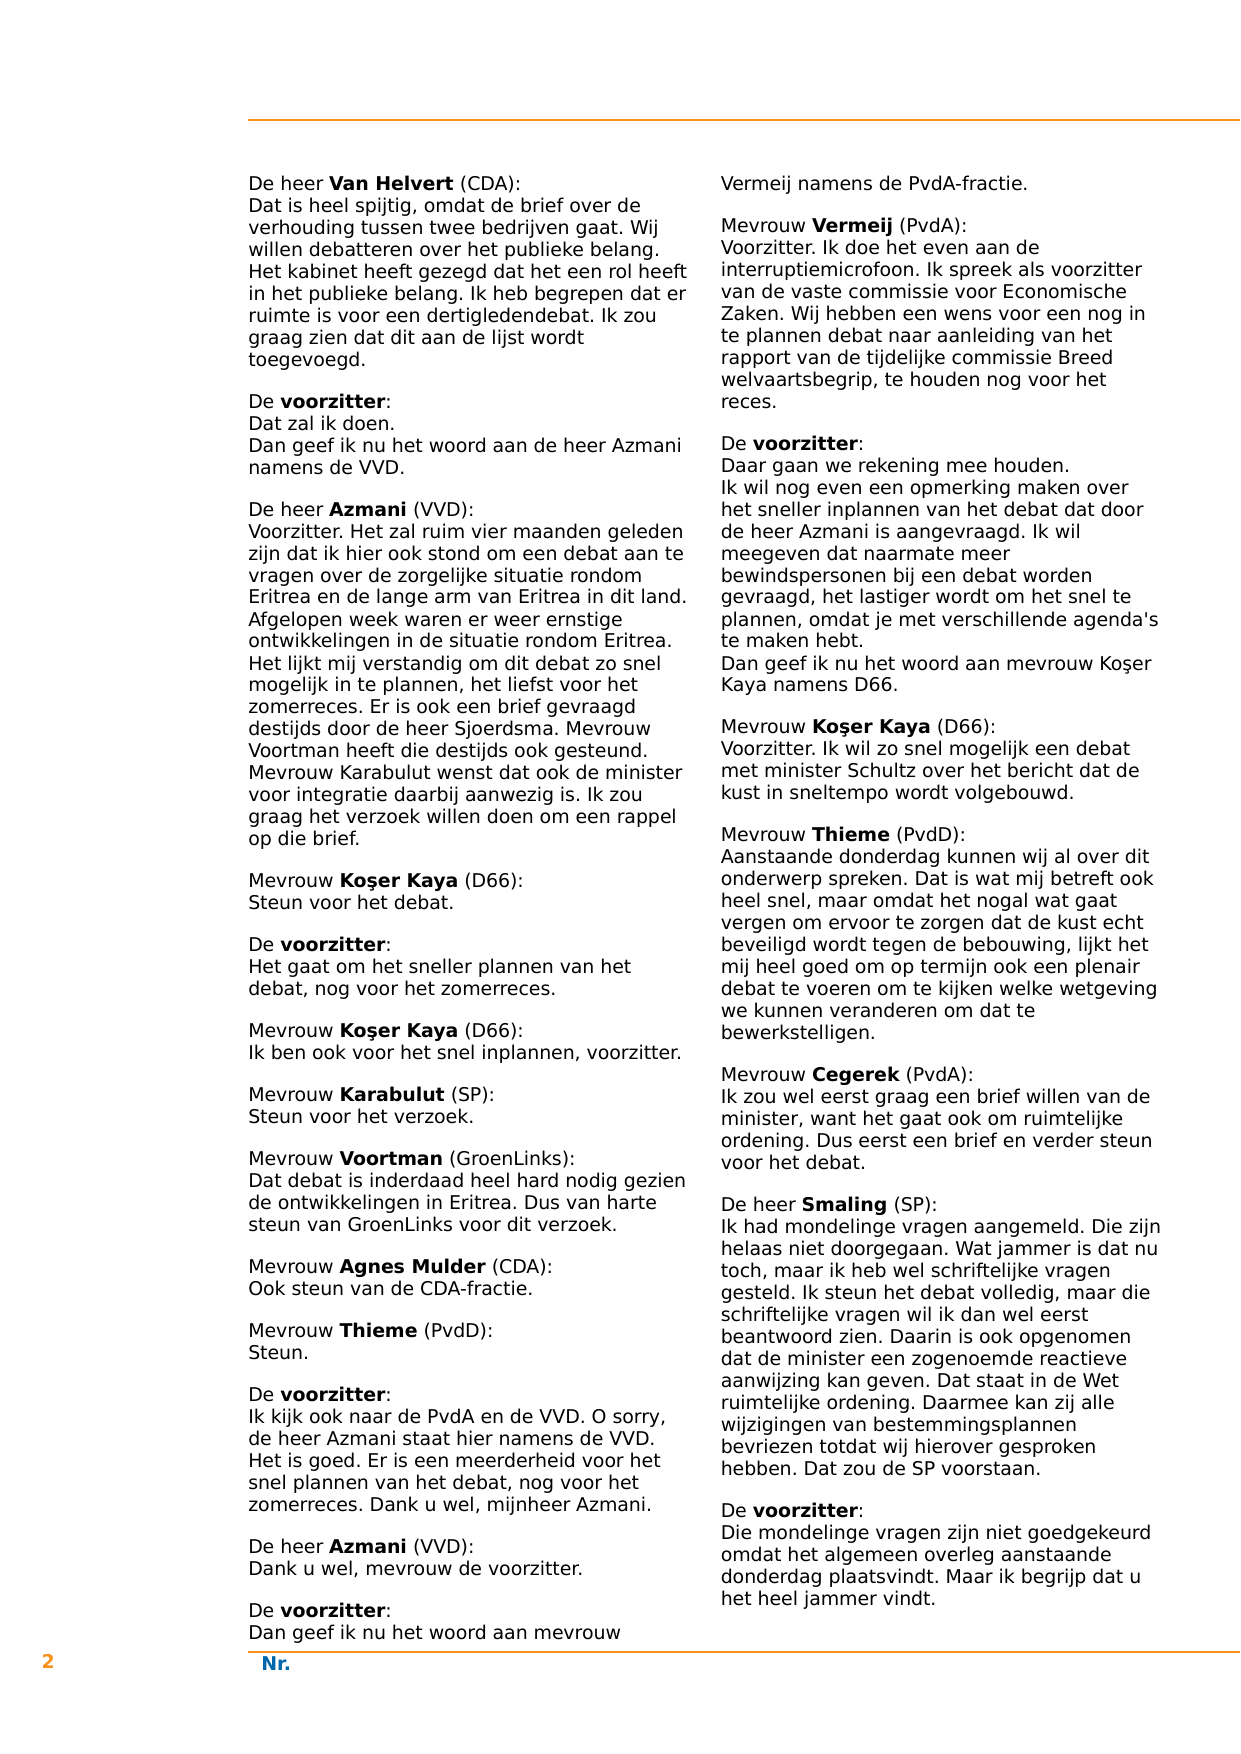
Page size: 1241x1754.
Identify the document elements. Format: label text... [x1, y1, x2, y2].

text Ik kijk ook naar de PvdA en de VVD. O sorry, de heer Azmani staat hier namens de VVD. Het is goed. Er is een meerderheid voor het snel plannen van het debat, nog voor het zomerreces. Dank u wel, mijnheer Azmani. [248, 1406, 691, 1516]
text Ik had mondelinge vragen aangemeld. Die zijn helaas niet doorgegaan. Wat jammer is dat nu toch, maar ik heb wel schriftelijke vragen gesteld. Ik steun het debat volledig, maar die schriftelijke vragen wil ik dan wel eerst beantwoord zien. Daarin is ook opgenomen dat de minister een zogenoemde reactieve aanwijzing kan geven. Dat staat in de Wet ruimtelijke ordening. Daarmee kan zij alle wijzigingen van bestemmingsplannen bevriezen totdat wij hierover gesproken hebben. Dat zou de SP voorstaan. [721, 1216, 1163, 1480]
text Voorzitter. Ik wil zo snel mogelijk een debat met minister Schultz over het bericht dat de kust in sneltempo wordt volgebouwd. [721, 738, 1163, 804]
text Mevrouw Vermeij (PvdA): [721, 215, 1163, 237]
text De voorzitter: [721, 433, 1163, 454]
text Steun. [248, 1342, 691, 1364]
text Die mondelinge vragen zijn niet goedgekeurd omdat het algemeen overleg aanstaande donderdag plaatsvindt. Maar ik begrijp dat u het heel jammer vindt. [721, 1522, 1163, 1609]
text Mevrouw Thieme (PvdD): [248, 1320, 691, 1342]
text Het gaat om het sneller plannen van het debat, nog voor het zomerreces. [248, 956, 691, 1000]
text De heer Azmani (VVD): [248, 498, 691, 521]
text Vermeij namens de PvdA-fractie. [721, 173, 1163, 195]
text De voorzitter: [721, 1500, 1163, 1522]
text Mevrouw Voortman (GroenLinks): [248, 1148, 691, 1170]
text Dan geef ik nu het woord aan mevrouw Koşer Kaya namens D66. [721, 652, 1163, 696]
text Mevrouw Koşer Kaya (D66): [248, 1020, 691, 1042]
text Ik wil nog even een opmerking maken over het sneller inplannen van het debat dat door de heer Azmani is aangevraagd. Ik wil meegeven dat naarmate meer bewindspersonen bij een debat worden gevraagd, het lastiger wordt om het snel te plannen, omdat je met verschillende agenda's te maken hebt. [721, 477, 1163, 652]
text De voorzitter: [248, 1600, 691, 1622]
text Dat zal ik doen. [248, 413, 691, 434]
text Dat is heel spijtig, omdat de brief over de verhouding tussen twee bedrijven gaat. Wij willen debatteren over het publieke belang. Het kabinet heeft gezegd dat het een rol heeft in het publieke belang. Ik heb begrepen dat er ruimte is voor een dertigledendebat. Ik zou graag zien dat dit aan de lijst wordt toegevoegd. [248, 195, 691, 371]
text De heer Smaling (SP): [721, 1194, 1163, 1216]
text Aanstaande donderdag kunnen wij al over dit onderwerp spreken. Dat is wat mij betreft ook heel snel, maar omdat het nogal wat gaat vergen om ervoor te zorgen dat de kust echt beveiligd wordt tegen de bebouwing, lijkt het mij heel goed om op termijn ook een plenair debat te voeren om te kijken welke wetgeving we kunnen veranderen om dat te bewerkstelligen. [721, 846, 1163, 1044]
text De voorzitter: [248, 391, 691, 413]
text Ik zou wel eerst graag een brief willen van de minister, want het gaat ook om ruimtelijke ordening. Dus eerst een brief en verder steun voor het debat. [721, 1086, 1163, 1174]
text Ook steun van de CDA-fractie. [248, 1278, 691, 1300]
text Dan geef ik nu het woord aan de heer Azmani namens de VVD. [248, 434, 691, 478]
text Mevrouw Agnes Mulder (CDA): [248, 1256, 691, 1278]
text Mevrouw Cegerek (PvdA): [721, 1064, 1163, 1086]
text Mevrouw Karabulut (SP): [248, 1084, 691, 1106]
text Voorzitter. Het zal ruim vier maanden geleden zijn dat ik hier ook stond om een debat aan te vragen over de zorgelijke situatie rondom Eritrea en de lange arm van Eritrea in dit land. Afgelopen week waren er weer ernstige ontwikkelingen in de situatie rondom Eritrea. Het lijkt mij verstandig om dit debat zo snel mogelijk in te plannen, het liefst voor het zomerreces. Er is ook een brief gevraagd destijds door de heer Sjoerdsma. Mevrouw Voortman heeft die destijds ook gesteund. Mevrouw Karabulut wenst dat ook de minister voor integratie daarbij aanwezig is. Ik zou graag het verzoek willen doen om een rappel op die brief. [248, 521, 691, 850]
text Steun voor het debat. [248, 892, 691, 914]
text Dank u wel, mevrouw de voorzitter. [248, 1558, 691, 1580]
text De voorzitter: [248, 1384, 691, 1406]
text Mevrouw Thieme (PvdD): [721, 824, 1163, 846]
text Steun voor het verzoek. [248, 1106, 691, 1128]
text Dan geef ik nu het woord aan mevrouw [248, 1622, 691, 1644]
text De heer Azmani (VVD): [248, 1536, 691, 1558]
text Dat debat is inderdaad heel hard nodig gezien de ontwikkelingen in Eritrea. Dus van harte steun van GroenLinks voor dit verzoek. [248, 1170, 691, 1236]
text De heer Van Helvert (CDA): [248, 173, 691, 195]
text De voorzitter: [248, 934, 691, 956]
text Mevrouw Koşer Kaya (D66): [248, 870, 691, 892]
text Voorzitter. Ik doe het even aan de interruptiemicrofoon. Ik spreek als voorzitter van de vaste commissie voor Economische Zaken. Wij hebben een wens voor een nog in te plannen debat naar aanleiding van het rapport van de tijdelijke commissie Breed welvaartsbegrip, te houden nog voor het reces. [721, 237, 1163, 413]
text Mevrouw Koşer Kaya (D66): [721, 716, 1163, 738]
text Ik ben ook voor het snel inplannen, voorzitter. [248, 1042, 691, 1064]
text Daar gaan we rekening mee houden. [721, 454, 1163, 477]
